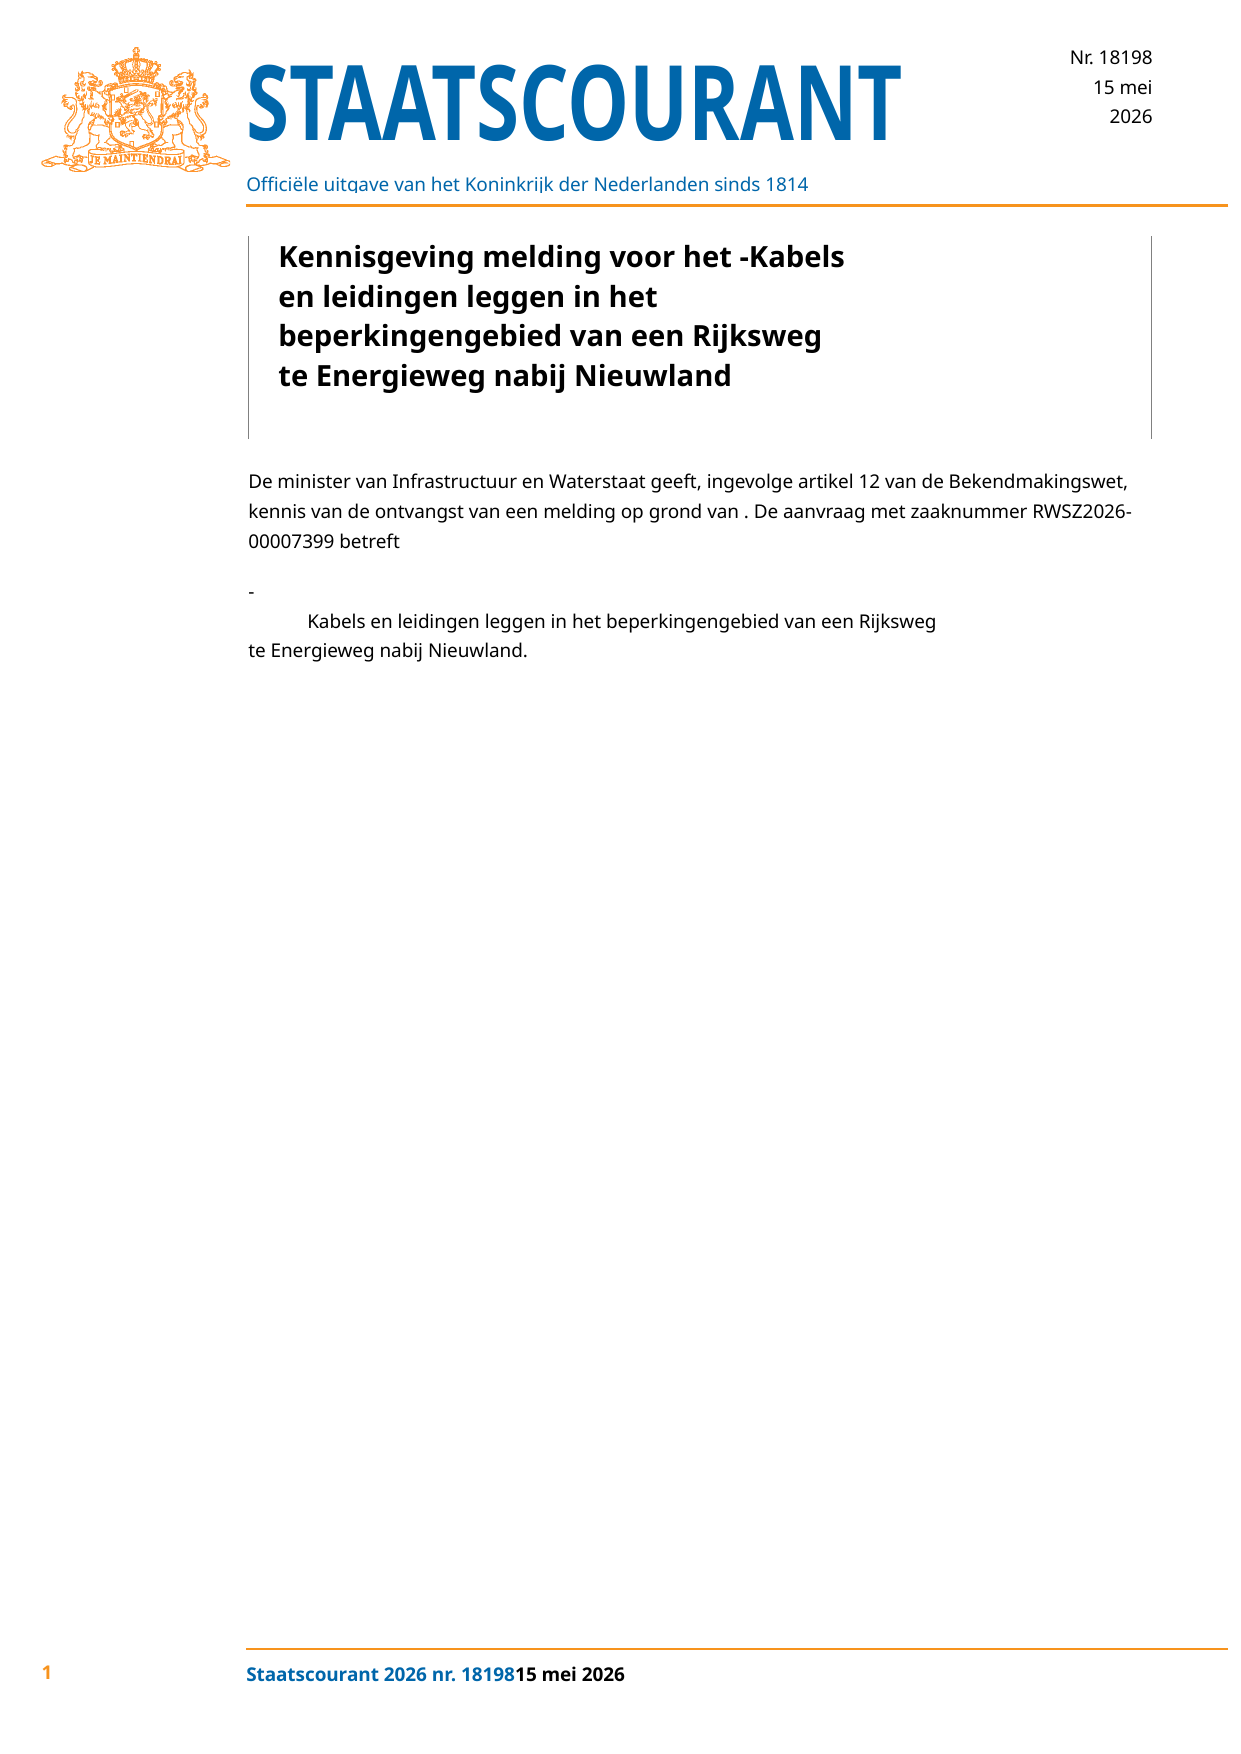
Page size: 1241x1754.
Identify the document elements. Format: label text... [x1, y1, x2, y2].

picture [912, 236, 1090, 414]
text De minister van Infrastructuur en Waterstaat geeft, ingevolge artikel 12 van de Bekendmakingswet, kennis van de ontvangst van een melding op grond van . De aanvraag met zaaknummer RWSZ2026-00007399 betreft [248, 469, 1152, 553]
text te Energieweg nabij Nieuwland. [248, 637, 1152, 663]
table_header [1090, 236, 1151, 413]
list Kabels en leidingen leggen in het beperkingengebied van een Rijksweg [248, 608, 1152, 633]
table_header [850, 414, 1151, 439]
table_header [850, 236, 912, 413]
picture [41, 47, 231, 172]
table_header Kennisgeving melding voor het -Kabels en leidingen leggen in het beperkingengebied van een Rijksweg te Energieweg nabij Nieuwland [249, 236, 850, 439]
